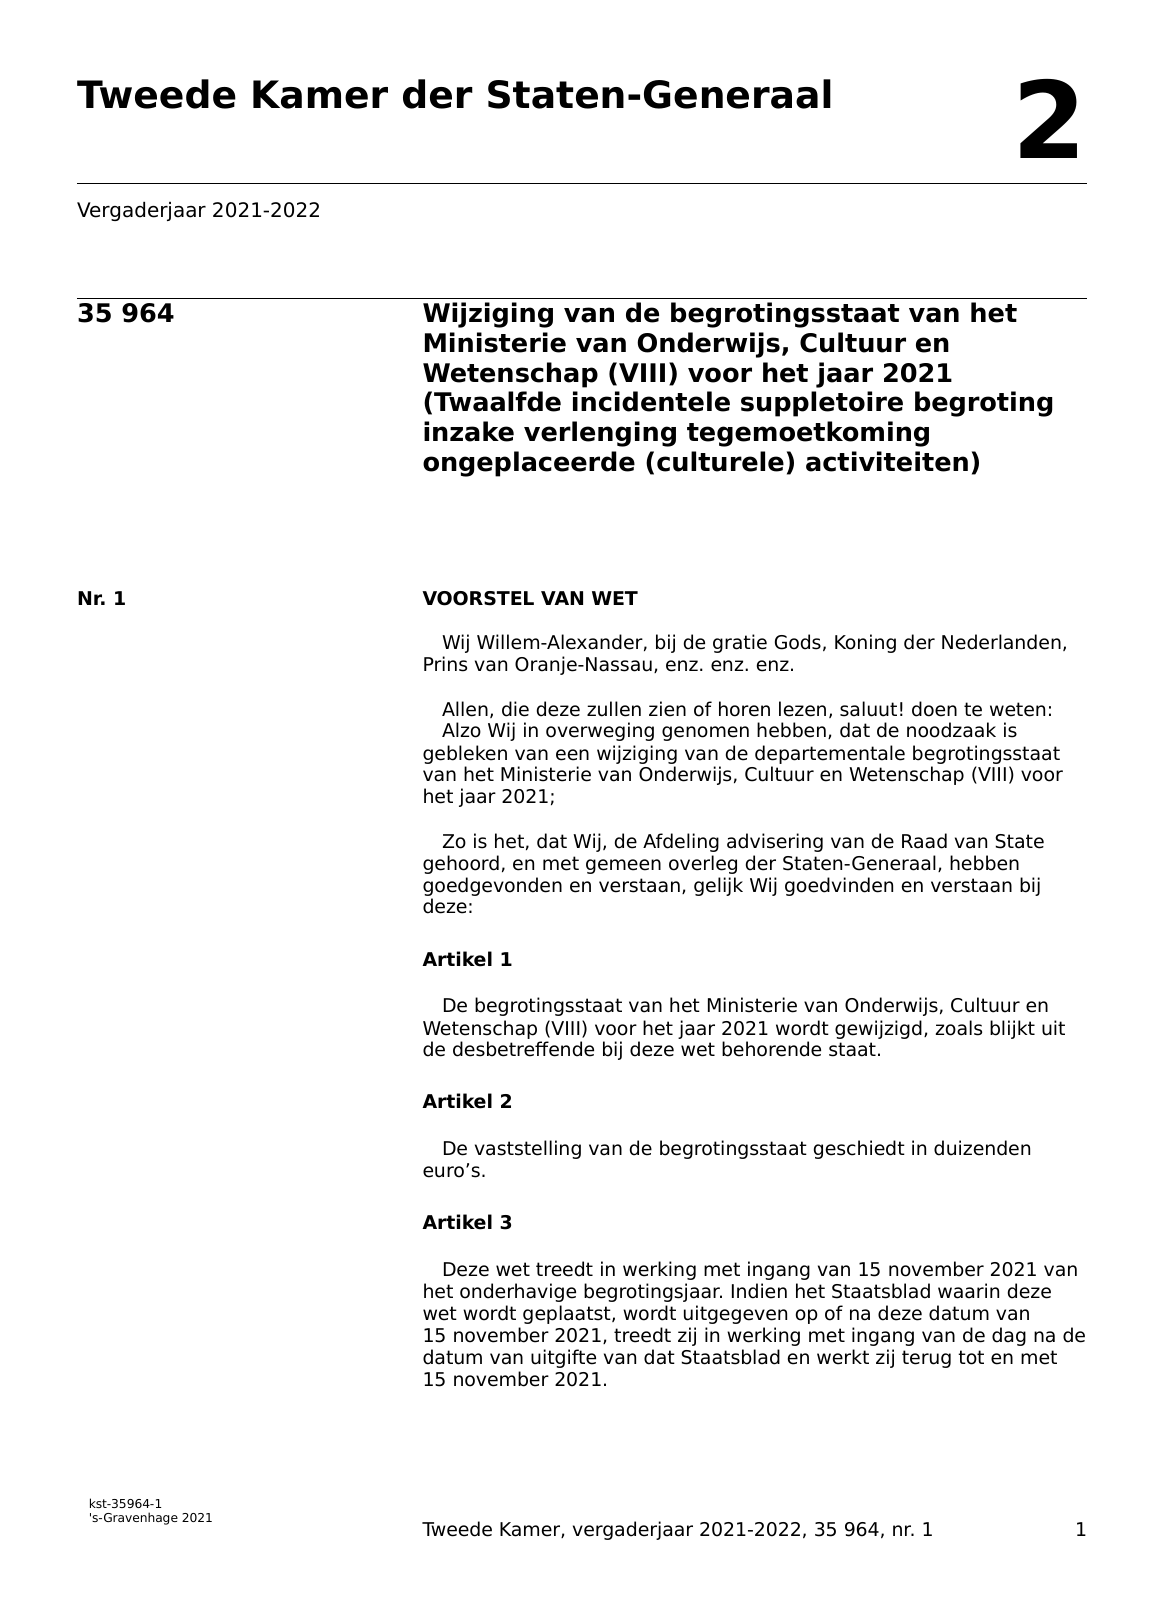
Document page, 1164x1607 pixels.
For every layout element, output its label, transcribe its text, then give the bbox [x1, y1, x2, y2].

text De begrotingsstaat van het Ministerie van Onderwijs, Cultuur en Wetenschap (VIII) voor het jaar 2021 wordt gewijzigd, zoals blijkt uit de desbetreffende bij deze wet behorende staat. [422, 995, 1087, 1061]
table_header 2 [886, 59, 1087, 183]
table_cell Vergaderjaar 2021-2022 [77, 184, 1087, 298]
text Alzo Wij in overweging genomen hebben, dat de noodzaak is gebleken van een wijziging van de departementale begrotingsstaat van het Ministerie van Onderwijs, Cultuur en Wetenschap (VIII) voor het jaar 2021; [422, 720, 1087, 808]
text Wij Willem-Alexander, bij de gratie Gods, Koning der Nederlanden, Prins van Oranje-Nassau, enz. enz. enz. [422, 632, 1087, 676]
subtitle Artikel 1 [422, 948, 1087, 970]
subtitle Artikel 3 [422, 1212, 1087, 1234]
subtitle Nr. 1 VOORSTEL VAN WET [77, 588, 1087, 610]
text Zo is het, dat Wij, de Afdeling advisering van de Raad van State gehoord, en met gemeen overleg der Staten-Generaal, hebben goedgevonden en verstaan, gelijk Wij goedvinden en verstaan bij deze: [422, 831, 1087, 918]
subtitle Artikel 2 [422, 1091, 1087, 1113]
text kst-35964-1 [88, 1497, 323, 1511]
text De vaststelling van de begrotingsstaat geschiedt in duizenden euro’s. [422, 1138, 1087, 1182]
table_header Tweede Kamer der Staten-Generaal [77, 59, 886, 183]
text Deze wet treedt in werking met ingang van 15 november 2021 van het onderhavige begrotingsjaar. Indien het Staatsblad waarin deze wet wordt geplaatst, wordt uitgegeven op of na deze datum van 15 november 2021, treedt zij in werking met ingang van de dag na de datum van uitgifte van dat Staatsblad en werkt zij terug tot en met 15 november 2021. [422, 1259, 1087, 1391]
text Allen, die deze zullen zien of horen lezen, saluut! doen te weten: [422, 698, 1087, 720]
text 's-Gravenhage 2021 [88, 1511, 323, 1525]
subtitle 35 964 Wijziging van de begrotingsstaat van het Ministerie van Onderwijs, Cultuur en Wetenschap (VIII) voor het jaar 2021 (Twaalfde incidentele suppletoire begroting inzake verlenging tegemoetkoming ongeplaceerde (culturele) activiteiten) [77, 299, 1087, 477]
